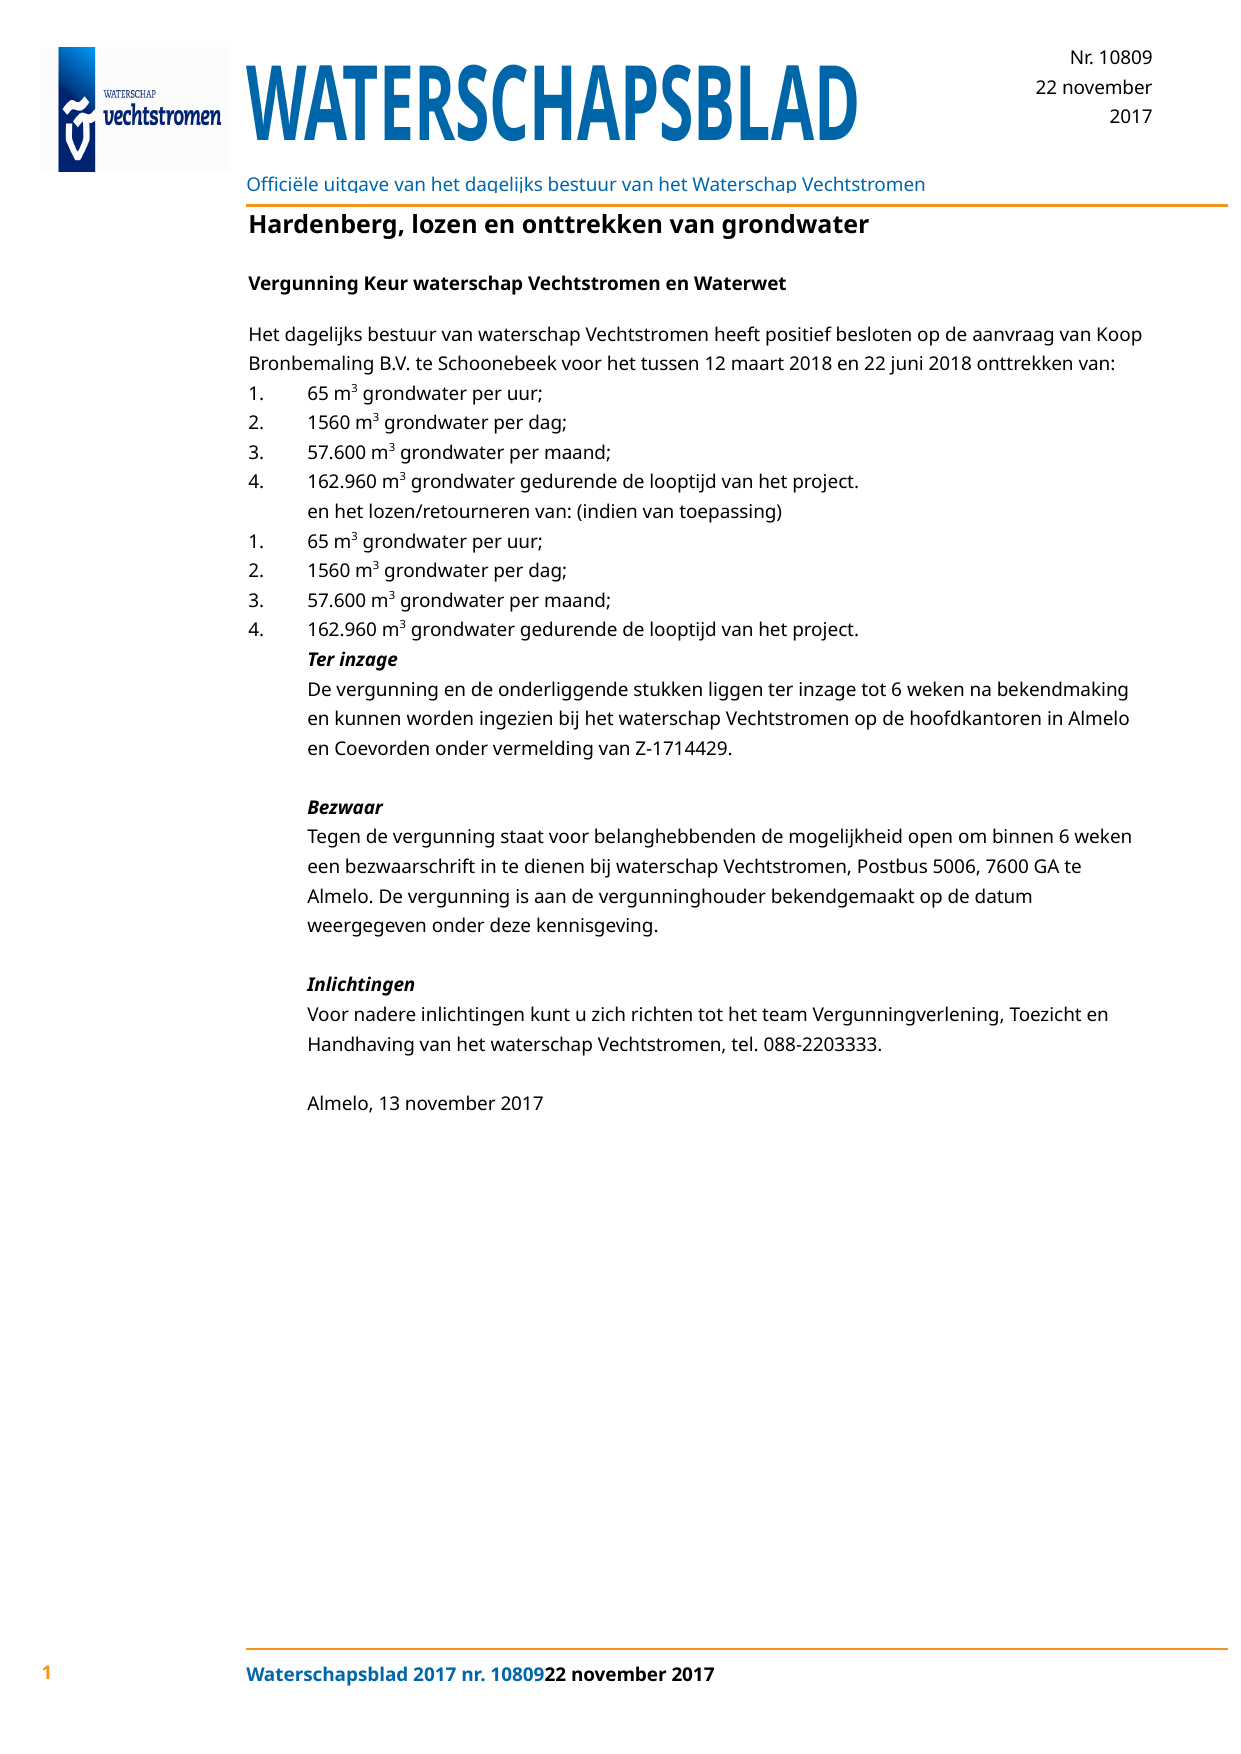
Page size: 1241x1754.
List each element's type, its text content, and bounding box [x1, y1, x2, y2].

list Almelo, 13 november 2017 [248, 1090, 1152, 1116]
list Tegen de vergunning staat voor belanghebbenden de mogelijkheid open om binnen 6 weken een bezwaarschrift in te dienen bij waterschap Vechtstromen, Postbus 5006, 7600 GA te Almelo. De vergunning is aan de vergunninghouder bekendgemaakt op de datum weergegeven onder deze kennisgeving. [248, 824, 1152, 938]
list en het lozen/retourneren van: (indien van toepassing) [248, 498, 1152, 524]
list 1560 m3 grondwater per dag; [248, 557, 1152, 583]
list 65 m3 grondwater per uur; [248, 380, 1152, 406]
list Inlichtingen [248, 972, 1152, 997]
list Ter inzage [248, 646, 1152, 672]
text Hardenberg, lozen en onttrekken van grondwater [248, 207, 1152, 241]
text Het dagelijks bestuur van waterschap Vechtstromen heeft positief besloten op de aanvraag van Koop Bronbemaling B.V. te Schoonebeek voor het tussen 12 maart 2018 en 22 juni 2018 onttrekken van: [248, 321, 1152, 376]
list Bezwaar [248, 794, 1152, 820]
list 1560 m3 grondwater per dag; [248, 409, 1152, 435]
list 162.960 m3 grondwater gedurende de looptijd van het project. [248, 617, 1152, 642]
list 57.600 m3 grondwater per maand; [248, 439, 1152, 465]
list 162.960 m3 grondwater gedurende de looptijd van het project. [248, 469, 1152, 494]
text Vergunning Keur waterschap Vechtstromen en Waterwet [248, 270, 1152, 296]
picture [41, 47, 231, 172]
list De vergunning en de onderliggende stukken liggen ter inzage tot 6 weken na bekendmaking en kunnen worden ingezien bij het waterschap Vechtstromen op de hoofdkantoren in Almelo en Coevorden onder vermelding van Z-1714429. [248, 676, 1152, 761]
list 65 m3 grondwater per uur; [248, 528, 1152, 553]
list 57.600 m3 grondwater per maand; [248, 587, 1152, 613]
list Voor nadere inlichtingen kunt u zich richten tot het team Vergunningverlening, Toezicht en Handhaving van het waterschap Vechtstromen, tel. 088-2203333. [248, 1001, 1152, 1056]
